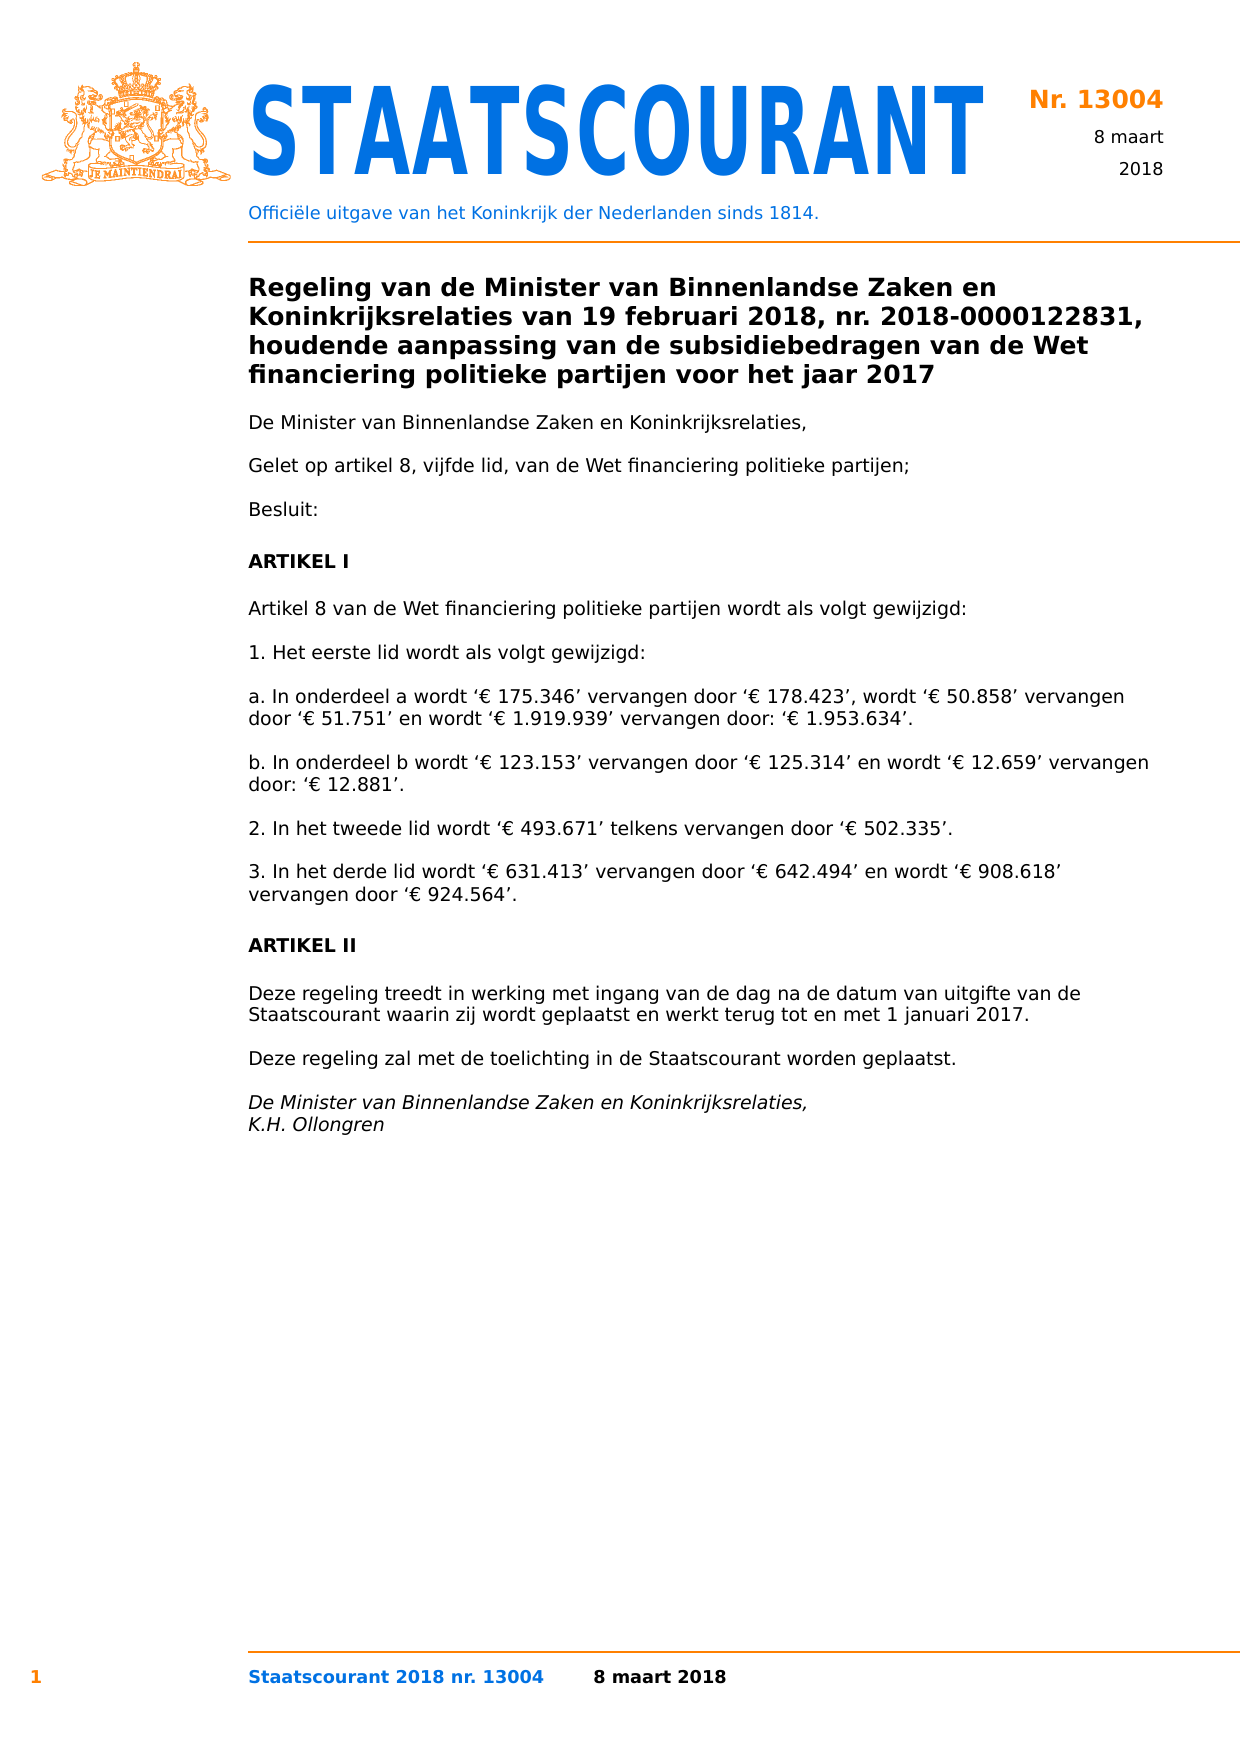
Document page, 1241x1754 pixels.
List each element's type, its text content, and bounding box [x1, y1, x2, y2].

text Gelet op artikel 8, vijfde lid, van de Wet financiering politieke partijen; [248, 455, 1163, 477]
text a. In onderdeel a wordt ‘€ 175.346’ vervangen door ‘€ 178.423’, wordt ‘€ 50.858’ vervangen door ‘€ 51.751’ en wordt ‘€ 1.919.939’ vervangen door: ‘€ 1.953.634’. [248, 686, 1163, 730]
text 3. In het derde lid wordt ‘€ 631.413’ vervangen door ‘€ 642.494’ en wordt ‘€ 908.618’ vervangen door ‘€ 924.564’. [248, 861, 1163, 905]
text De Minister van Binnenlandse Zaken en Koninkrijksrelaties, [248, 412, 1163, 433]
table_cell 2018 [998, 153, 1240, 203]
table_header Nr. 13004 [998, 62, 1240, 121]
subtitle Regeling van de Minister van Binnenlandse Zaken en Koninkrijksrelaties van 19 februari 2018, nr. 2018-0000122831, houdende aanpassing van de subsidiebedragen van de Wet financiering politieke partijen voor het jaar 2017 [248, 273, 1163, 390]
text Besluit: [248, 499, 1163, 521]
table_header STAATSCOURANT [248, 62, 998, 203]
subtitle ARTIKEL II [248, 935, 1163, 957]
text 2. In het tweede lid wordt ‘€ 493.671’ telkens vervangen door ‘€ 502.335’. [248, 818, 1163, 839]
text De Minister van Binnenlandse Zaken en Koninkrijksrelaties, K.H. Ollongren [248, 1092, 1163, 1136]
text b. In onderdeel b wordt ‘€ 123.153’ vervangen door ‘€ 125.314’ en wordt ‘€ 12.659’ vervangen door: ‘€ 12.881’. [248, 752, 1163, 796]
table_cell 8 maart [998, 121, 1240, 153]
text Deze regeling zal met de toelichting in de Staatscourant worden geplaatst. [248, 1048, 1163, 1070]
text 1. Het eerste lid wordt als volgt gewijzigd: [248, 642, 1163, 664]
table_cell Officiële uitgave van het Koninkrijk der Nederlanden sinds 1814. [248, 203, 1240, 241]
picture [41, 62, 231, 186]
table_header [25, 62, 248, 241]
text Deze regeling treedt in werking met ingang van de dag na de datum van uitgifte van de Staatscourant waarin zij wordt geplaatst en werkt terug tot en met 1 januari 2017. [248, 982, 1163, 1026]
subtitle ARTIKEL I [248, 551, 1163, 573]
text Artikel 8 van de Wet financiering politieke partijen wordt als volgt gewijzigd: [248, 598, 1163, 620]
